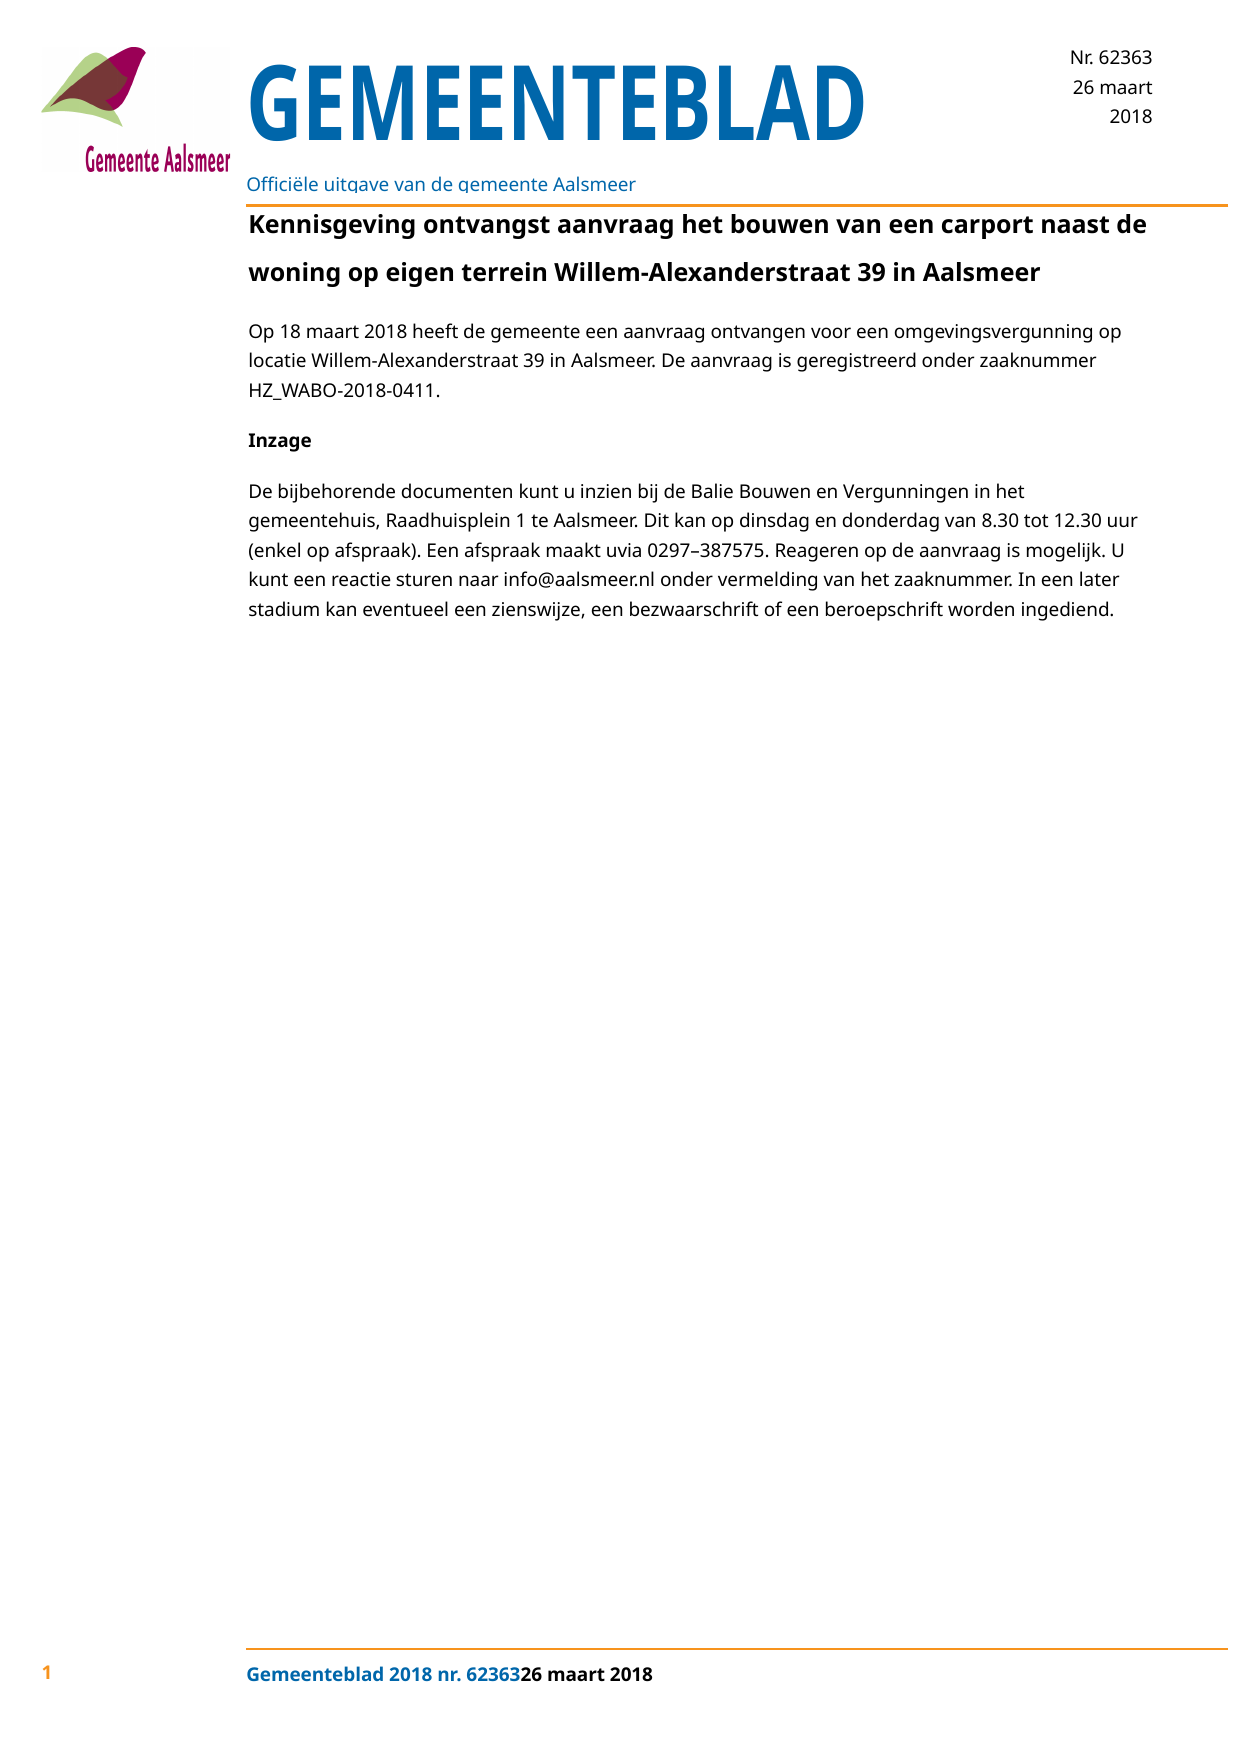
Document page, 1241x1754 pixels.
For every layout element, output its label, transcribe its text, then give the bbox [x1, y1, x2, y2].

text Op 18 maart 2018 heeft de gemeente een aanvraag ontvangen voor een omgevingsvergunning op locatie Willem-Alexanderstraat 39 in Aalsmeer. De aanvraag is geregistreerd onder zaaknummer HZ_WABO-2018-0411. [248, 318, 1152, 403]
text Kennisgeving ontvangst aanvraag het bouwen van een carport naast de woning op eigen terrein Willem-Alexanderstraat 39 in Aalsmeer [248, 207, 1152, 288]
picture [41, 47, 231, 172]
text Inzage [248, 427, 1152, 453]
text De bijbehorende documenten kunt u inzien bij de Balie Bouwen en Vergunningen in het gemeentehuis, Raadhuisplein 1 te Aalsmeer. Dit kan op dinsdag en donderdag van 8.30 tot 12.30 uur (enkel op afspraak). Een afspraak maakt uvia 0297–387575. Reageren op de aanvraag is mogelijk. U kunt een reactie sturen naar info@aalsmeer.nl onder vermelding van het zaaknummer. In een later stadium kan eventueel een zienswijze, een bezwaarschrift of een beroepschrift worden ingediend. [248, 478, 1152, 622]
